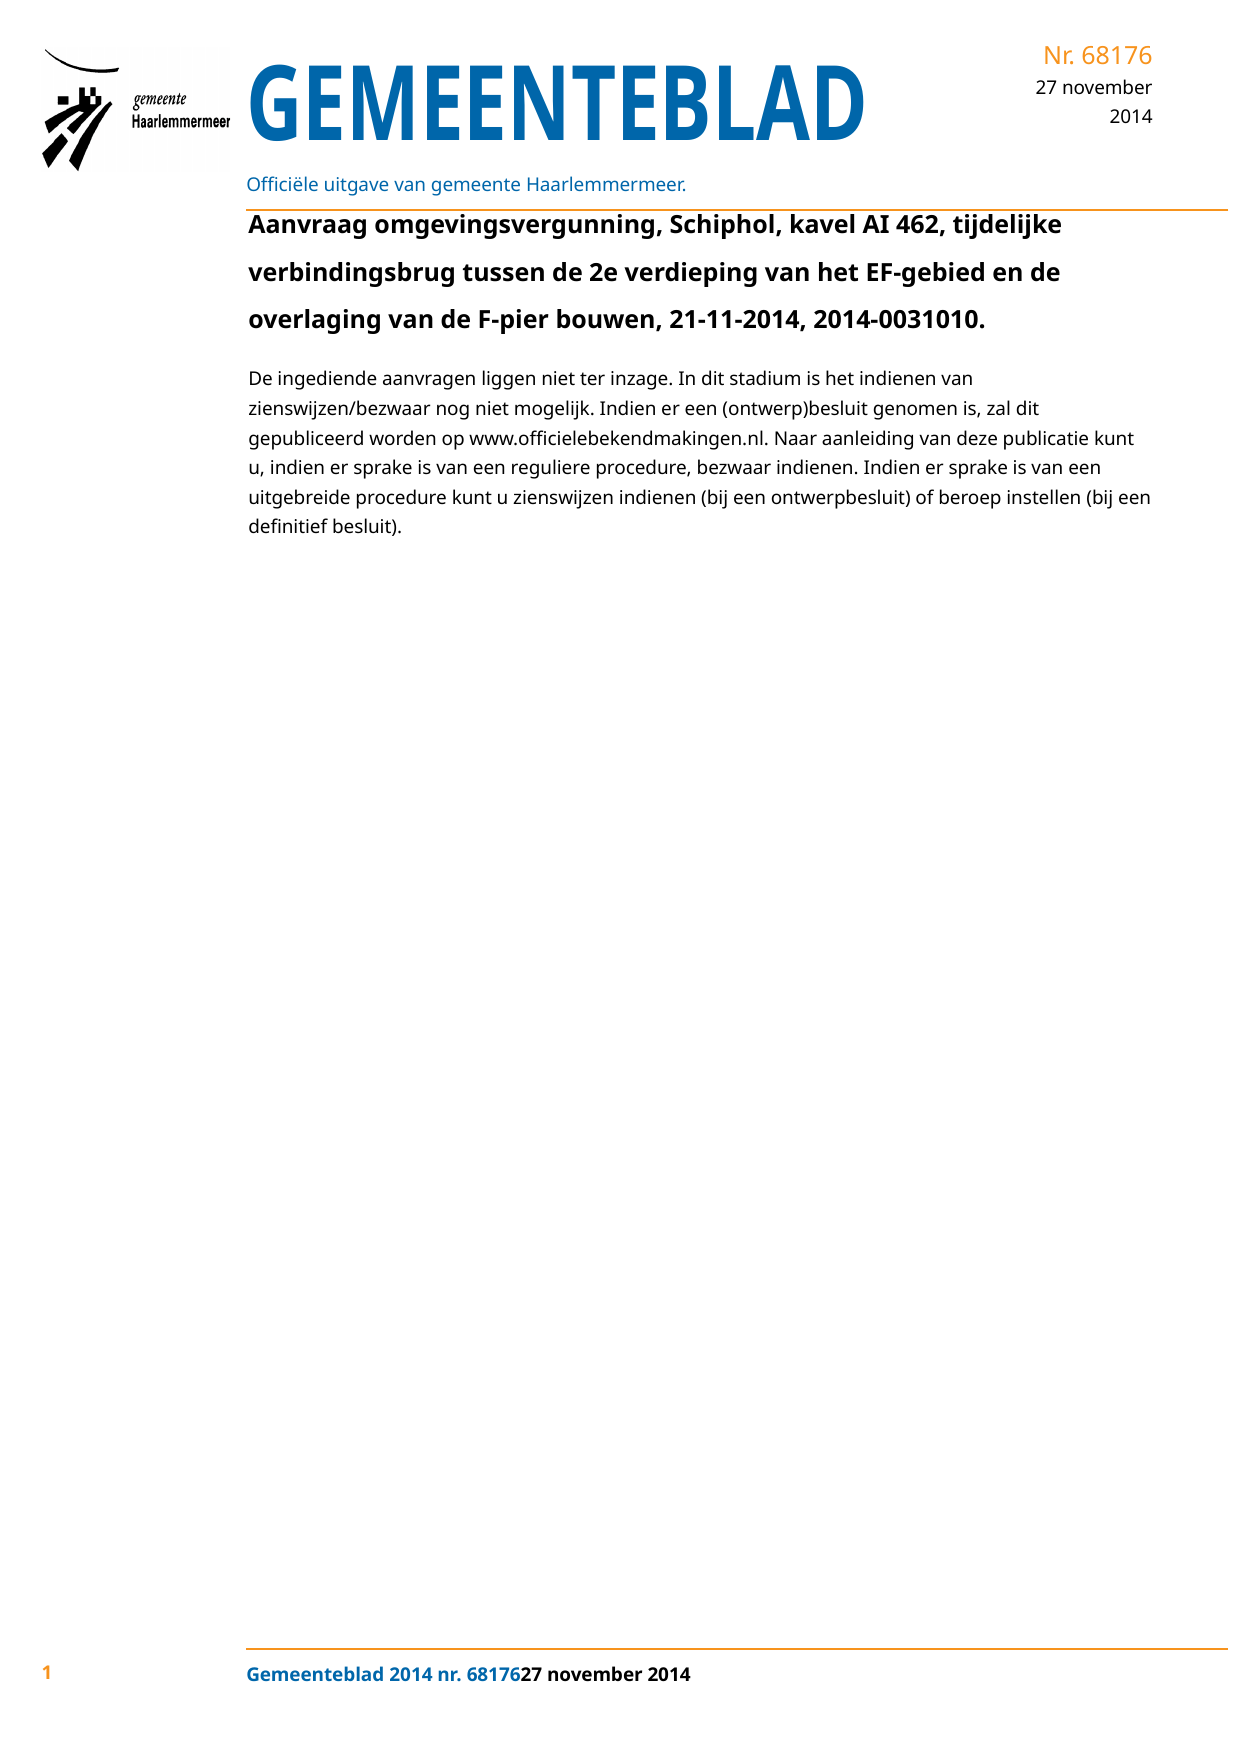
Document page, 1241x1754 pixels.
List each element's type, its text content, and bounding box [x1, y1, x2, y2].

text De ingediende aanvragen liggen niet ter inzage. In dit stadium is het indienen van zienswijzen/bezwaar nog niet mogelijk. Indien er een (ontwerp)besluit genomen is, zal dit gepubliceerd worden op www.officielebekendmakingen.nl. Naar aanleiding van deze publicatie kunt u, indien er sprake is van een reguliere procedure, bezwaar indienen. Indien er sprake is van een uitgebreide procedure kunt u zienswijzen indienen (bij een ontwerpbesluit) of beroep instellen (bij een definitief besluit). [248, 366, 1152, 539]
picture [41, 47, 231, 172]
text Aanvraag omgevingsvergunning, Schiphol, kavel AI 462, tijdelijke verbindingsbrug tussen de 2e verdieping van het EF-gebied en de overlaging van de F-pier bouwen, 21-11-2014, 2014-0031010. [248, 211, 1152, 336]
